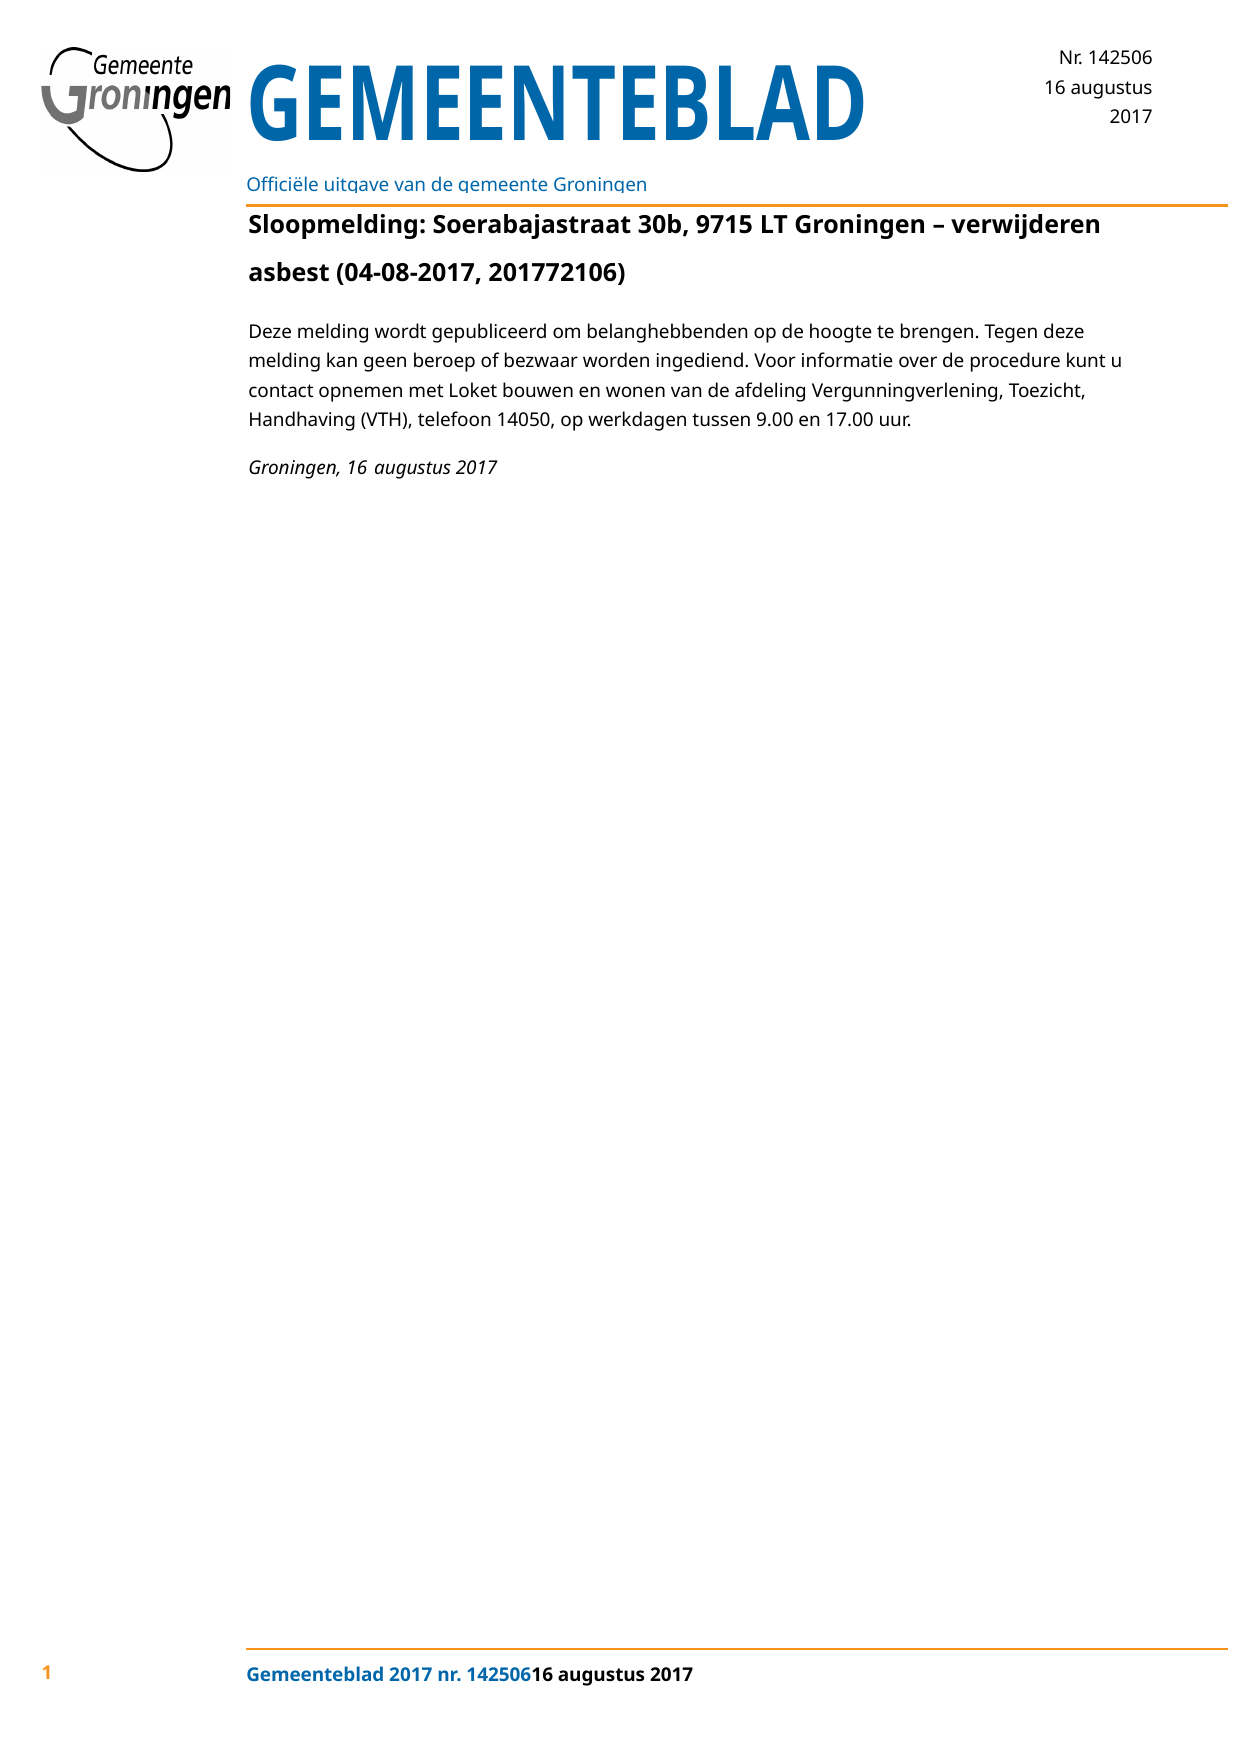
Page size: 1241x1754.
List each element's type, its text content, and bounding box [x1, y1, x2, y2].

text Groningen, 16 augustus 2017 [248, 454, 1152, 480]
text Sloopmelding: Soerabajastraat 30b, 9715 LT Groningen – verwijderen asbest (04-08-2017, 201772106) [248, 207, 1152, 288]
text Deze melding wordt gepubliceerd om belanghebbenden op de hoogte te brengen. Tegen deze melding kan geen beroep of bezwaar worden ingediend. Voor informatie over de procedure kunt u contact opnemen met Loket bouwen en wonen van de afdeling Vergunningverlening, Toezicht, Handhaving (VTH), telefoon 14050, op werkdagen tussen 9.00 en 17.00 uur. [248, 318, 1152, 432]
picture [41, 47, 231, 172]
